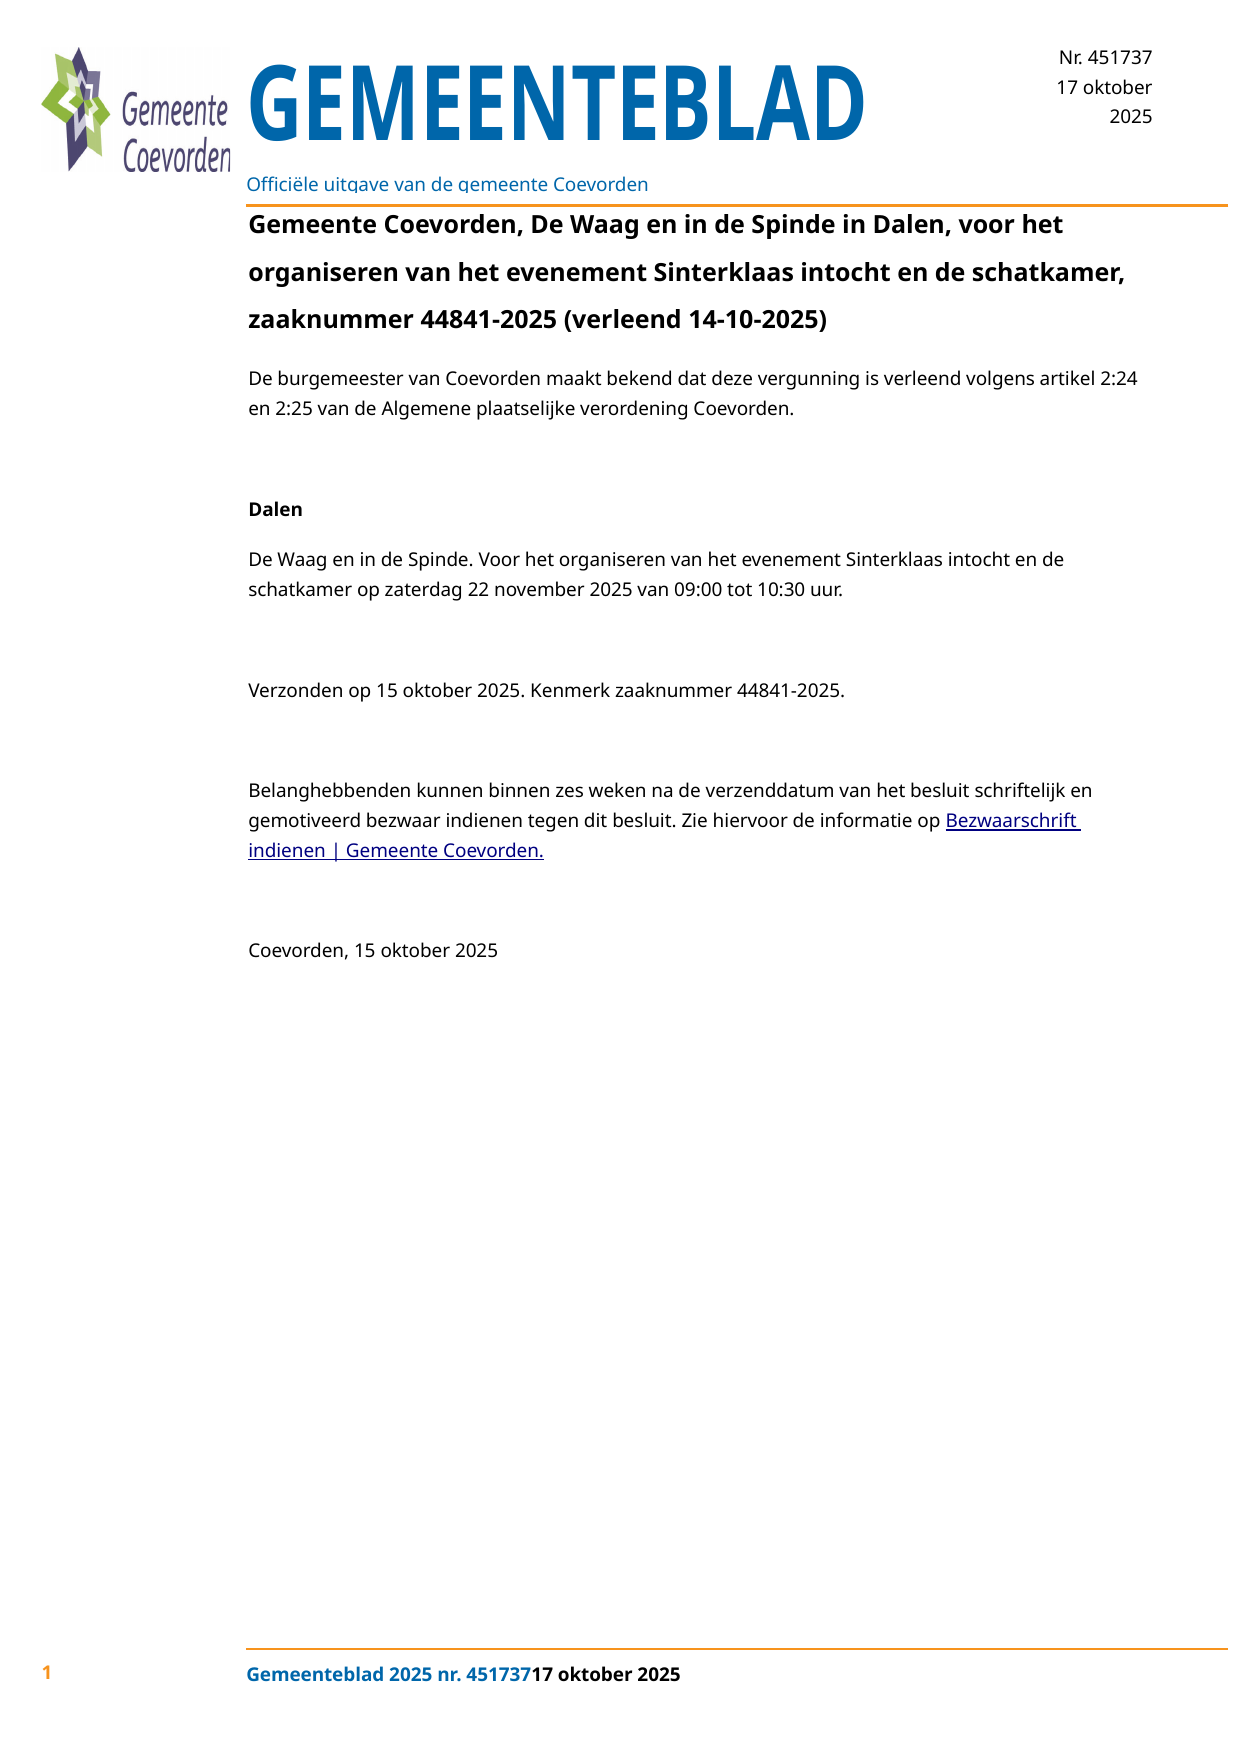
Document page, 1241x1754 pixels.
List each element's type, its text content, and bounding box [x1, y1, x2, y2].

text De Waag en in de Spinde. Voor het organiseren van het evenement Sinterklaas intocht en de schatkamer op zaterdag 22 november 2025 van 09:00 tot 10:30 uur. [248, 546, 1152, 602]
text Dalen [248, 496, 1152, 522]
text Coevorden, 15 oktober 2025 [248, 938, 1152, 963]
text Belanghebbenden kunnen binnen zes weken na de verzenddatum van het besluit schriftelijk en gemotiveerd bezwaar indienen tegen dit besluit. Zie hiervoor de informatie op Bezwaarschrift indienen | Gemeente Coevorden. [248, 778, 1152, 862]
picture [41, 47, 231, 172]
text De burgemeester van Coevorden maakt bekend dat deze vergunning is verleend volgens artikel 2:24 en 2:25 van de Algemene plaatselijke verordening Coevorden. [248, 366, 1152, 421]
text Verzonden op 15 oktober 2025. Kenmerk zaaknummer 44841-2025. [248, 677, 1152, 702]
text Gemeente Coevorden, De Waag en in de Spinde in Dalen, voor het organiseren van het evenement Sinterklaas intocht en de schatkamer, zaaknummer 44841-2025 (verleend 14-10-2025) [248, 207, 1152, 336]
